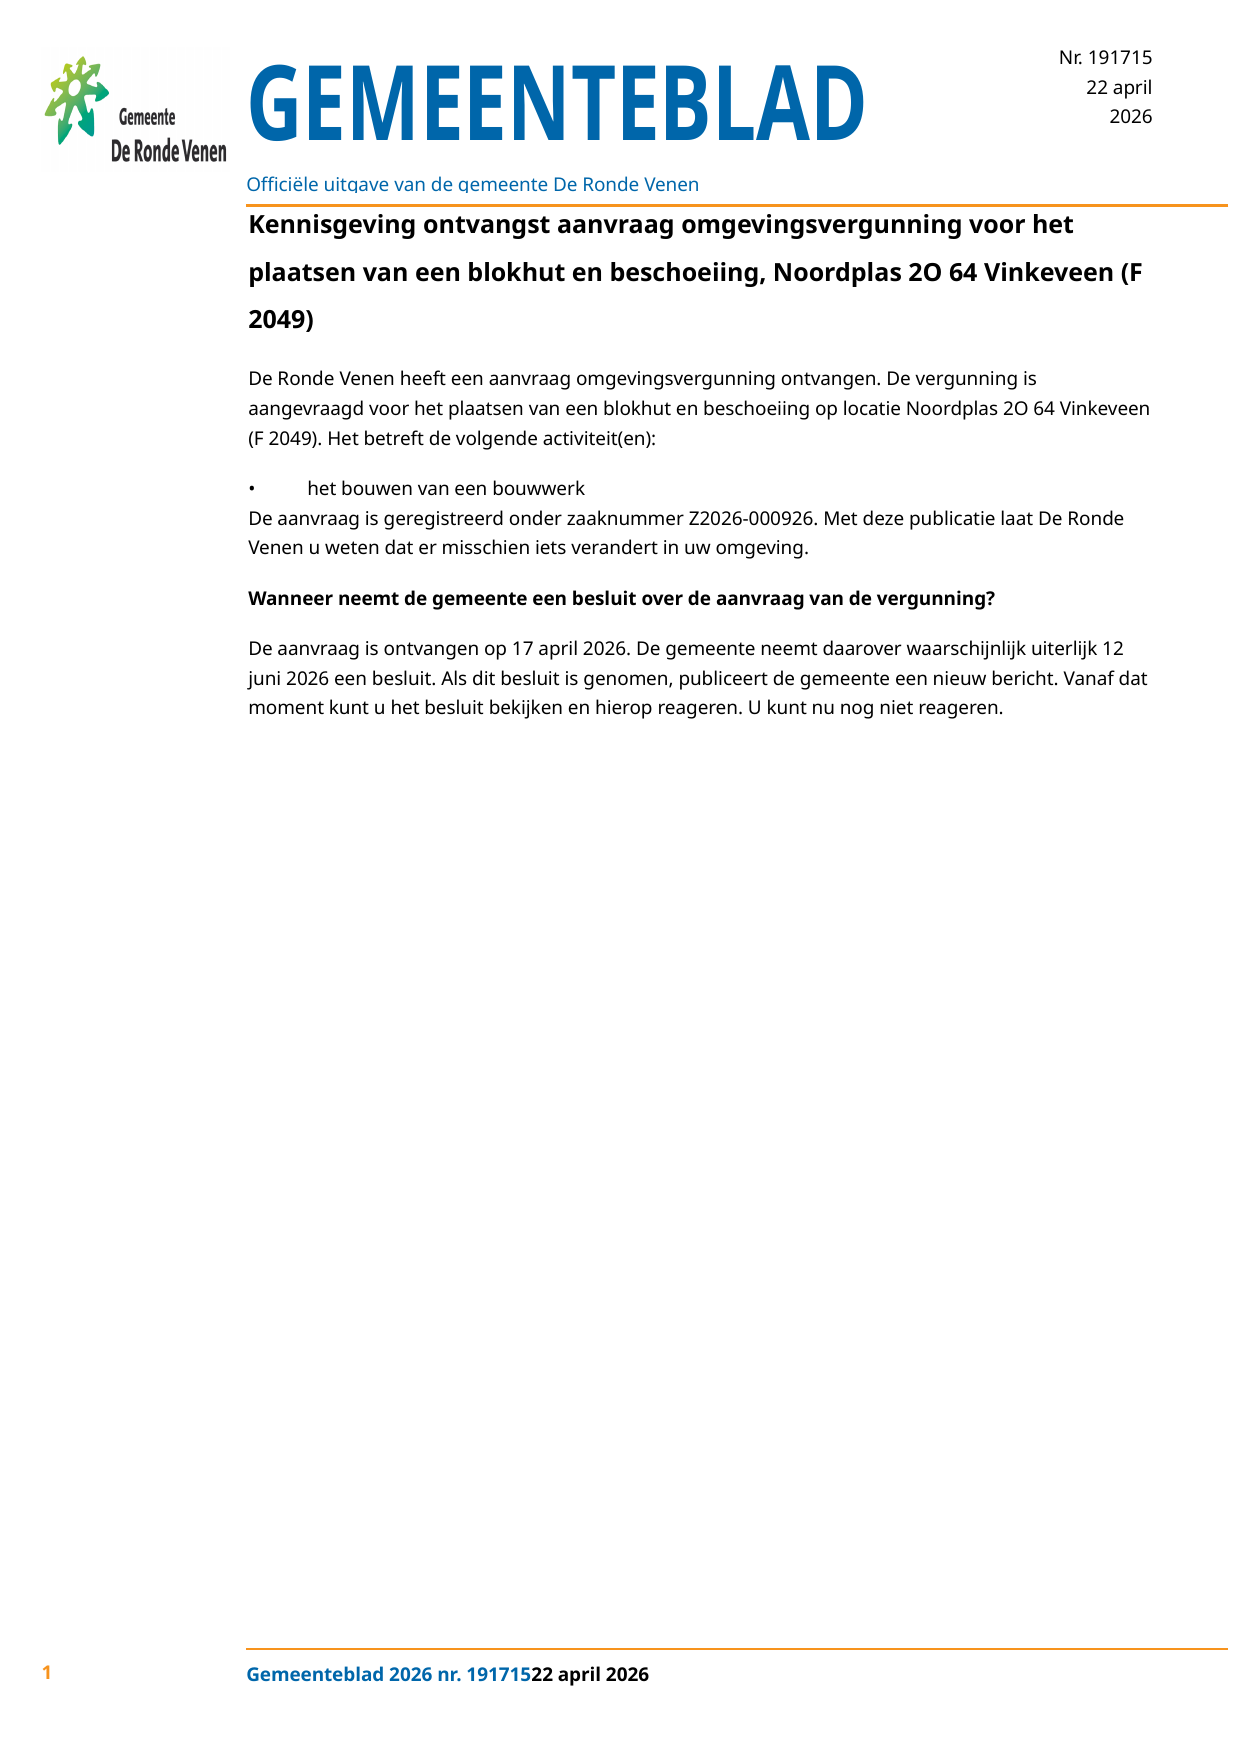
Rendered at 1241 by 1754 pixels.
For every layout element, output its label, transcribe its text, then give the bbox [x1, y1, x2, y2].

text De Ronde Venen heeft een aanvraag omgevingsvergunning ontvangen. De vergunning is aangevraagd voor het plaatsen van een blokhut en beschoeiing op locatie Noordplas 2O 64 Vinkeveen (F 2049). Het betreft de volgende activiteit(en): [248, 366, 1152, 450]
text De aanvraag is ontvangen op 17 april 2026. De gemeente neemt daarover waarschijnlijk uiterlijk 12 juni 2026 een besluit. Als dit besluit is genomen, publiceert de gemeente een nieuw bericht. Vanaf dat moment kunt u het besluit bekijken en hierop reageren. U kunt nu nog niet reageren. [248, 635, 1152, 720]
text Kennisgeving ontvangst aanvraag omgevingsvergunning voor het plaatsen van een blokhut en beschoeiing, Noordplas 2O 64 Vinkeveen (F 2049) [248, 207, 1152, 336]
text Wanneer neemt de gemeente een besluit over de aanvraag van de vergunning? [248, 585, 1152, 610]
list het bouwen van een bouwwerk [248, 475, 1152, 501]
text De aanvraag is geregistreerd onder zaaknummer Z2026-000926. Met deze publicatie laat De Ronde Venen u weten dat er misschien iets verandert in uw omgeving. [248, 505, 1152, 560]
picture [41, 47, 231, 172]
